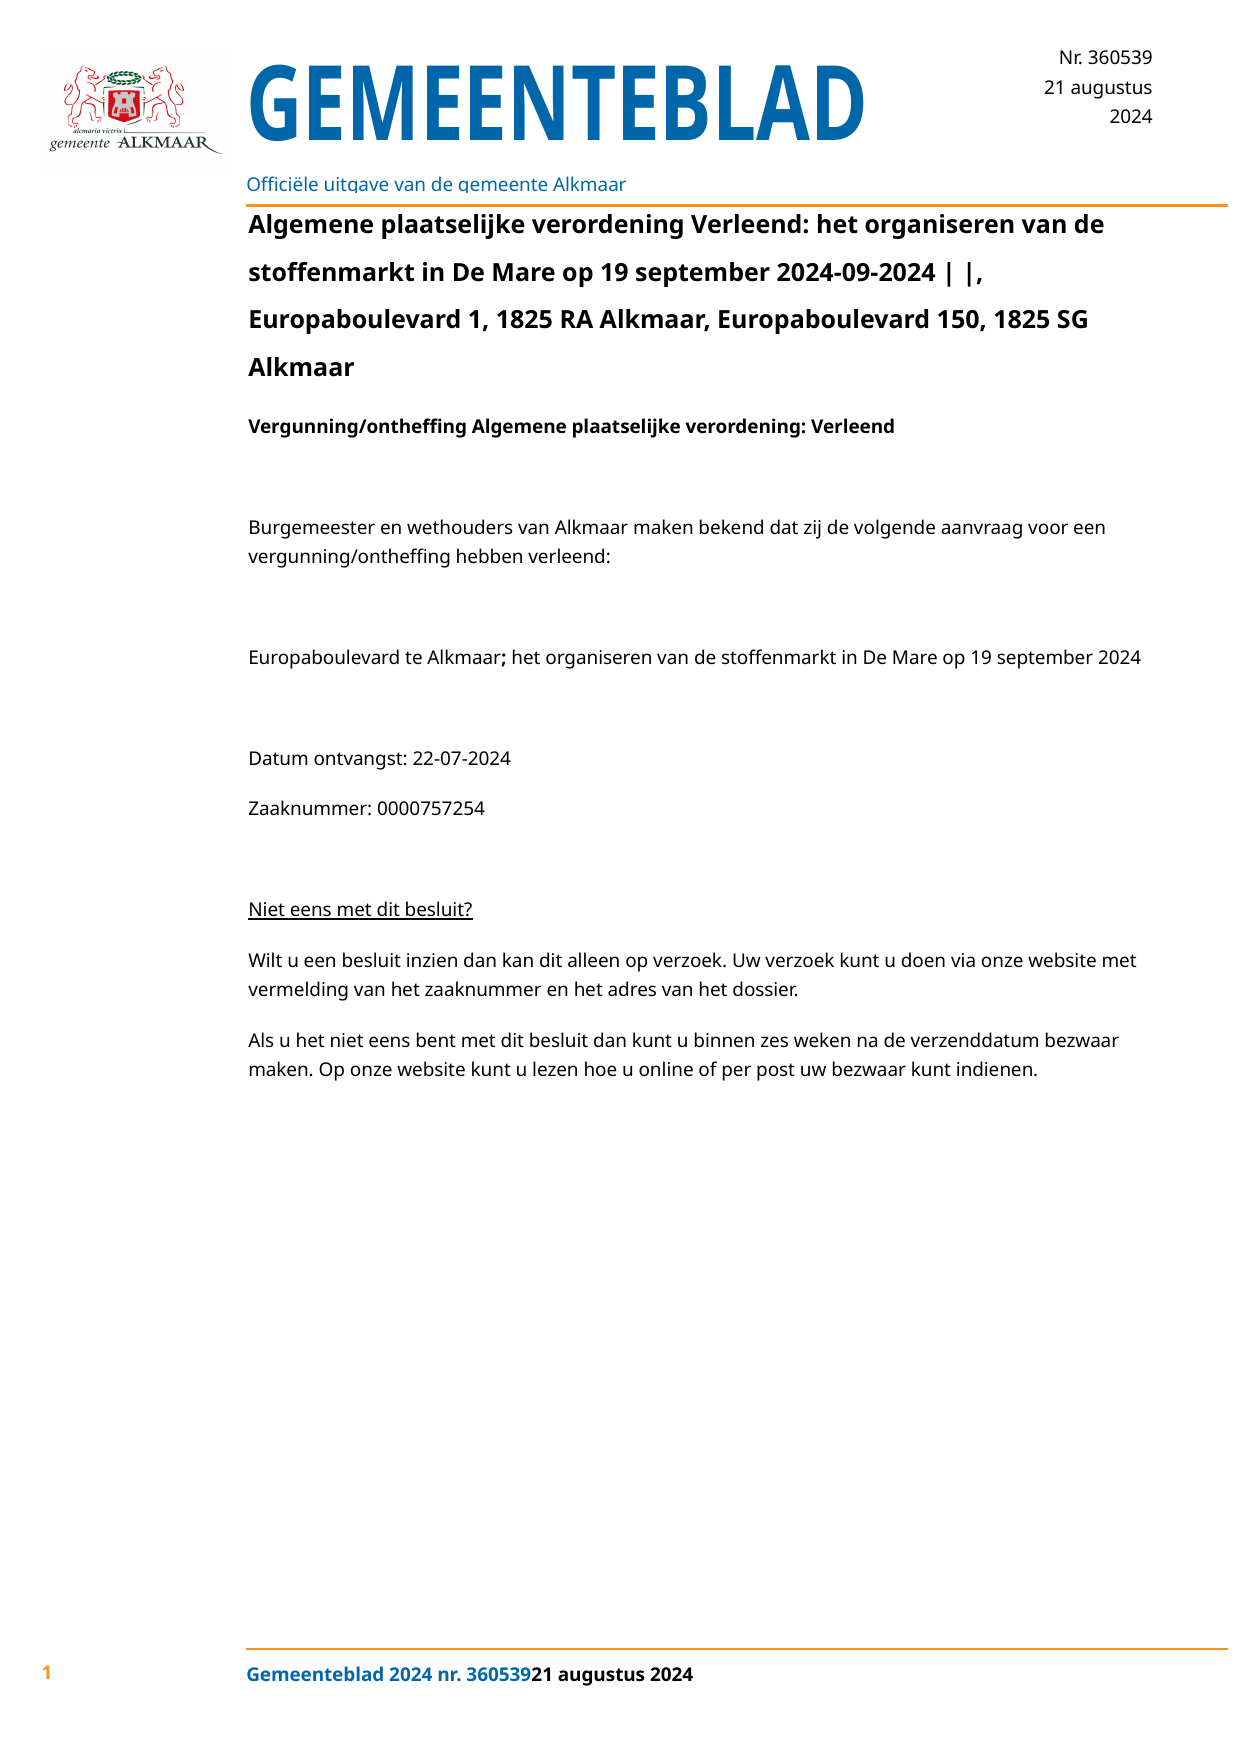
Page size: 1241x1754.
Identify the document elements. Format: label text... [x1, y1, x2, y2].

text Niet eens met dit besluit? [248, 896, 1152, 922]
text Wilt u een besluit inzien dan kan dit alleen op verzoek. Uw verzoek kunt u doen via onze website met vermelding van het zaaknummer en het adres van het dossier. [248, 947, 1152, 1002]
text Zaaknummer: 0000757254 [248, 796, 1152, 821]
picture [41, 47, 231, 172]
text Datum ontvangst: 22-07-2024 [248, 745, 1152, 771]
text Algemene plaatselijke verordening Verleend: het organiseren van de stoffenmarkt in De Mare op 19 september 2024-09-2024 | |, Europaboulevard 1, 1825 RA Alkmaar, Europaboulevard 150, 1825 SG Alkmaar [248, 207, 1152, 384]
text Vergunning/ontheffing Algemene plaatselijke verordening: Verleend [248, 413, 1152, 439]
text Als u het niet eens bent met dit besluit dan kunt u binnen zes weken na de verzenddatum bezwaar maken. Op onze website kunt u lezen hoe u online of per post uw bezwaar kunt indienen. [248, 1027, 1152, 1082]
text Burgemeester en wethouders van Alkmaar maken bekend dat zij de volgende aanvraag voor een vergunning/ontheffing hebben verleend: [248, 514, 1152, 569]
text Europaboulevard te Alkmaar; het organiseren van de stoffenmarkt in De Mare op 19 september 2024 [248, 644, 1152, 670]
